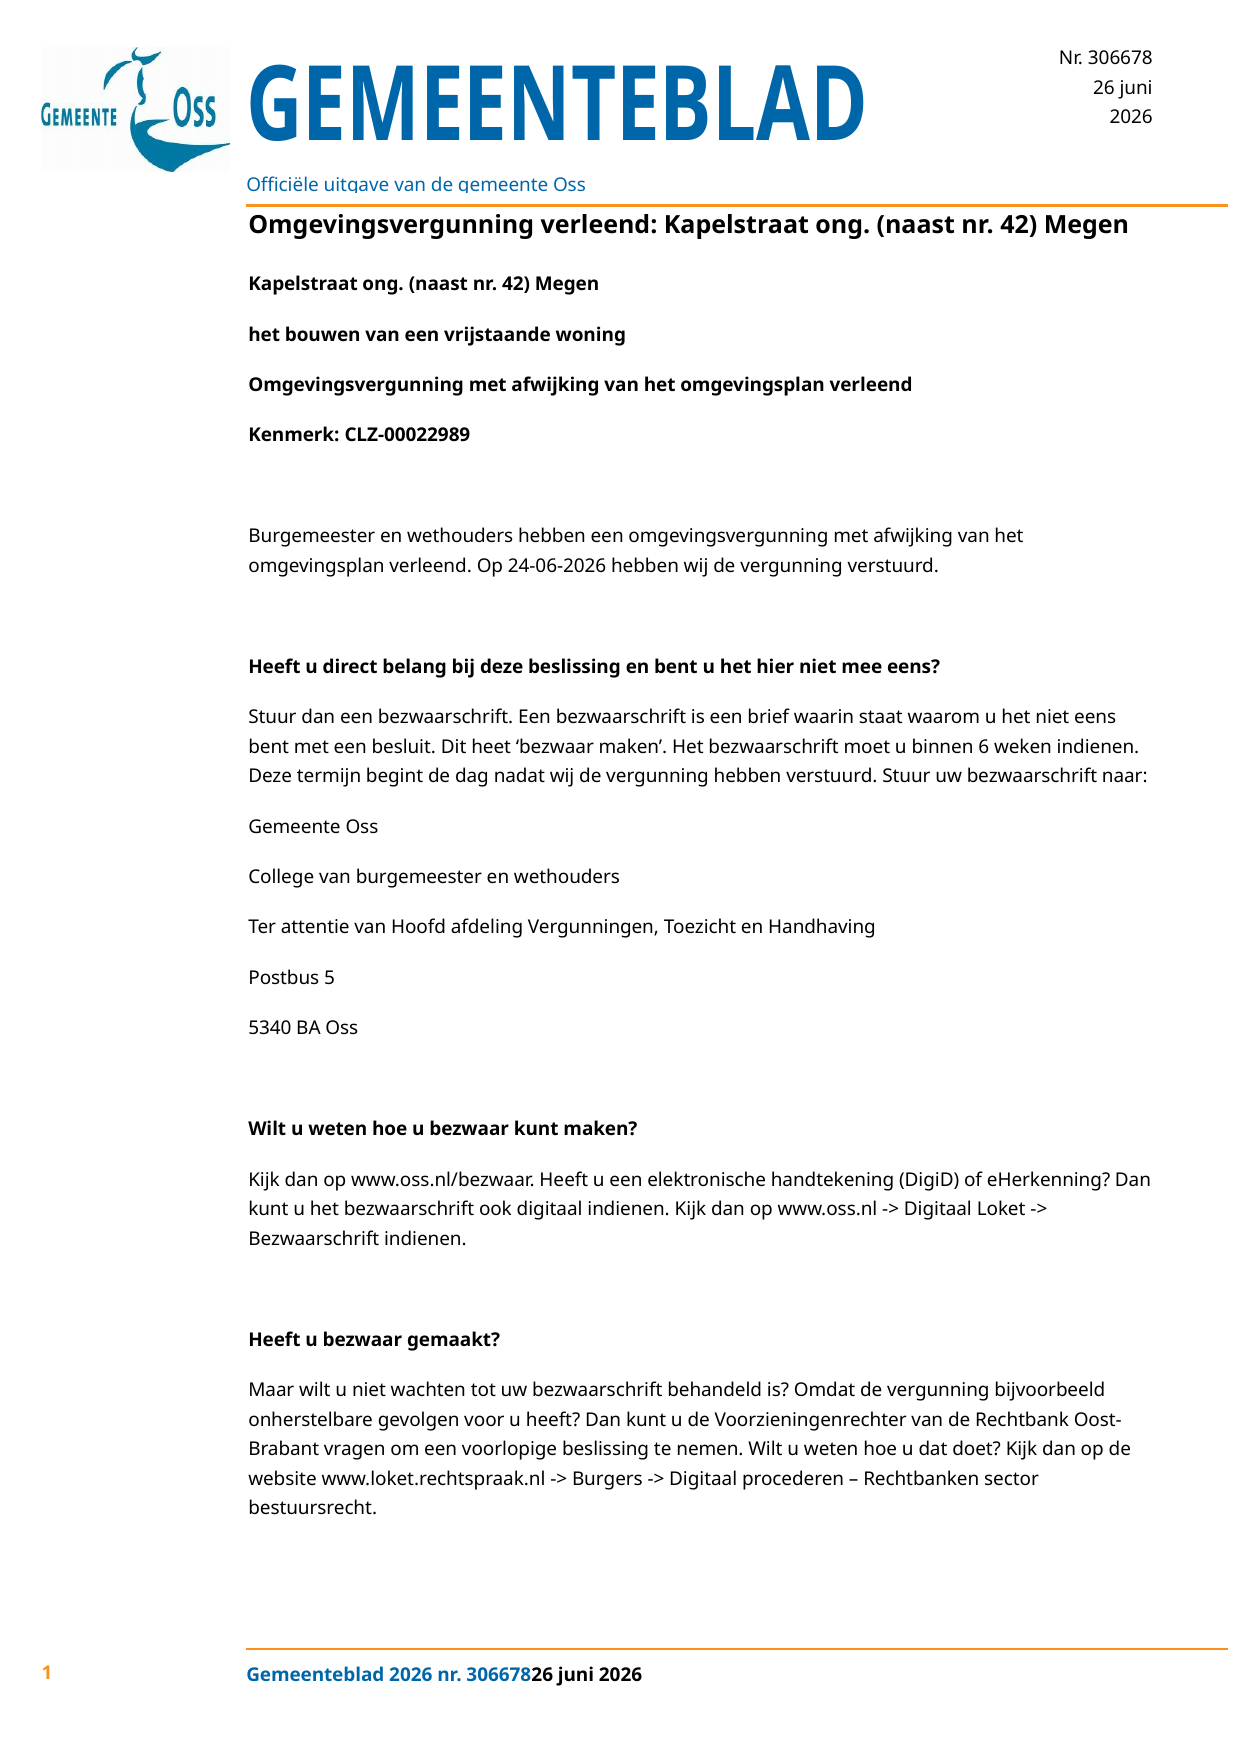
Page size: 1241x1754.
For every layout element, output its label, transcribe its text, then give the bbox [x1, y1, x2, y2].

text Burgemeester en wethouders hebben een omgevingsvergunning met afwijking van het omgevingsplan verleend. Op 24-06-2026 hebben wij de vergunning verstuurd. [248, 522, 1152, 578]
text Kenmerk: CLZ-00022989 [248, 422, 1152, 447]
text Omgevingsvergunning met afwijking van het omgevingsplan verleend [248, 371, 1152, 397]
text College van burgemeester en wethouders [248, 863, 1152, 889]
text het bouwen van een vrijstaande woning [248, 321, 1152, 346]
text Kapelstraat ong. (naast nr. 42) Megen [248, 270, 1152, 296]
text Wilt u weten hoe u bezwaar kunt maken? [248, 1115, 1152, 1141]
picture [41, 47, 231, 172]
text 5340 BA Oss [248, 1014, 1152, 1040]
text Stuur dan een bezwaarschrift. Een bezwaarschrift is een brief waarin staat waarom u het niet eens bent met een besluit. Dit heet ‘bezwaar maken’. Het bezwaarschrift moet u binnen 6 weken indienen. Deze termijn begint de dag nadat wij de vergunning hebben verstuurd. Stuur uw bezwaarschrift naar: [248, 703, 1152, 788]
text Kijk dan op www.oss.nl/bezwaar. Heeft u een elektronische handtekening (DigiD) of eHerkenning? Dan kunt u het bezwaarschrift ook digitaal indienen. Kijk dan op www.oss.nl -> Digitaal Loket -> Bezwaarschrift indienen. [248, 1166, 1152, 1251]
text Gemeente Oss [248, 813, 1152, 838]
text Omgevingsvergunning verleend: Kapelstraat ong. (naast nr. 42) Megen [248, 207, 1152, 241]
text Postbus 5 [248, 964, 1152, 990]
text Maar wilt u niet wachten tot uw bezwaarschrift behandeld is? Omdat de vergunning bijvoorbeeld onherstelbare gevolgen voor u heeft? Dan kunt u de Voorzieningenrechter van de Rechtbank Oost-Brabant vragen om een voorlopige beslissing te nemen. Wilt u weten hoe u dat doet? Kijk dan op de website www.loket.rechtspraak.nl -> Burgers -> Digitaal procederen – Rechtbanken sector bestuursrecht. [248, 1376, 1152, 1520]
text Heeft u direct belang bij deze beslissing en bent u het hier niet mee eens? [248, 653, 1152, 678]
text Ter attentie van Hoofd afdeling Vergunningen, Toezicht en Handhaving [248, 914, 1152, 939]
text Heeft u bezwaar gemaakt? [248, 1326, 1152, 1351]
